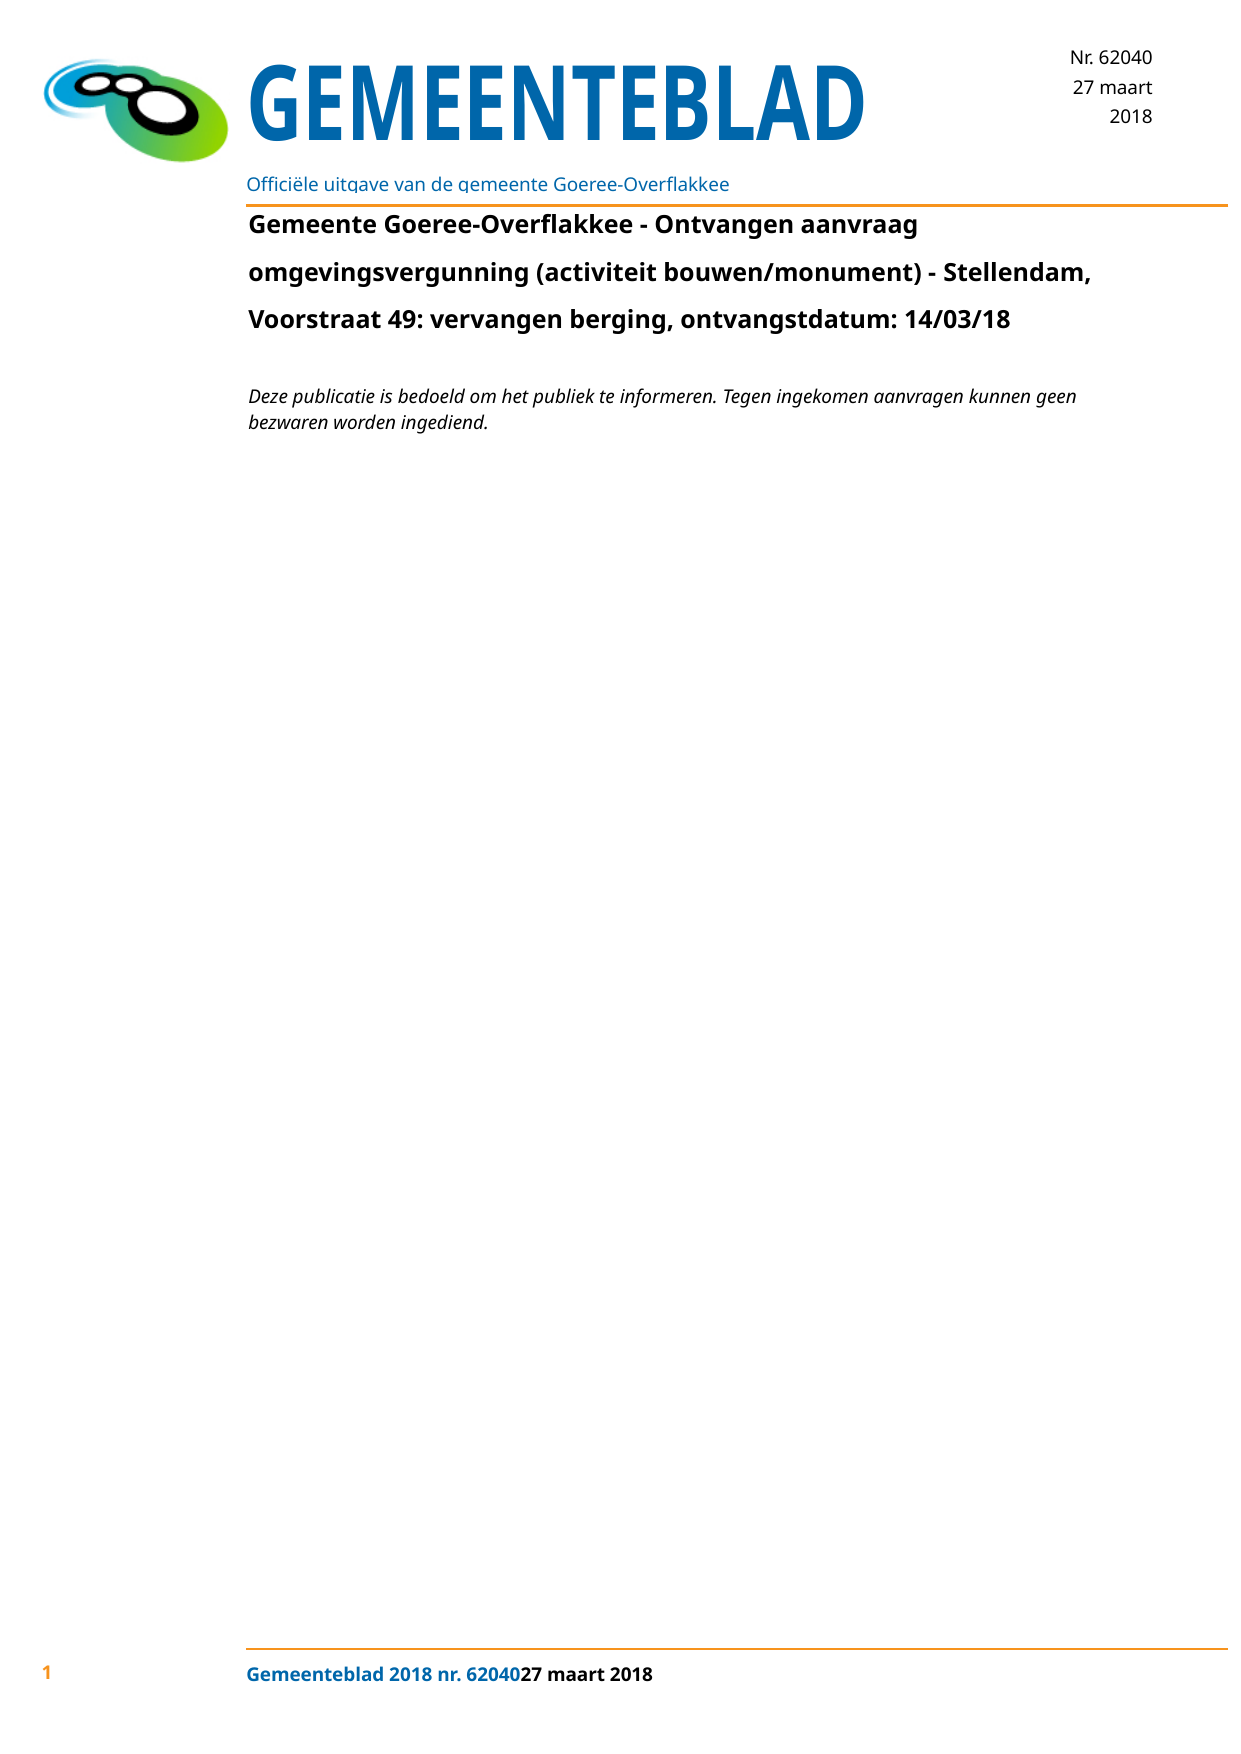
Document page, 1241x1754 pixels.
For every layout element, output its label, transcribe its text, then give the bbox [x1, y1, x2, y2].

text Gemeente Goeree-Overflakkee - Ontvangen aanvraag omgevingsvergunning (activiteit bouwen/monument) - Stellendam, Voorstraat 49: vervangen berging, ontvangstdatum: 14/03/18 [248, 207, 1152, 336]
text Deze publicatie is bedoeld om het publiek te informeren. Tegen ingekomen aanvragen kunnen geen bezwaren worden ingediend. [248, 384, 1152, 435]
picture [41, 47, 231, 172]
